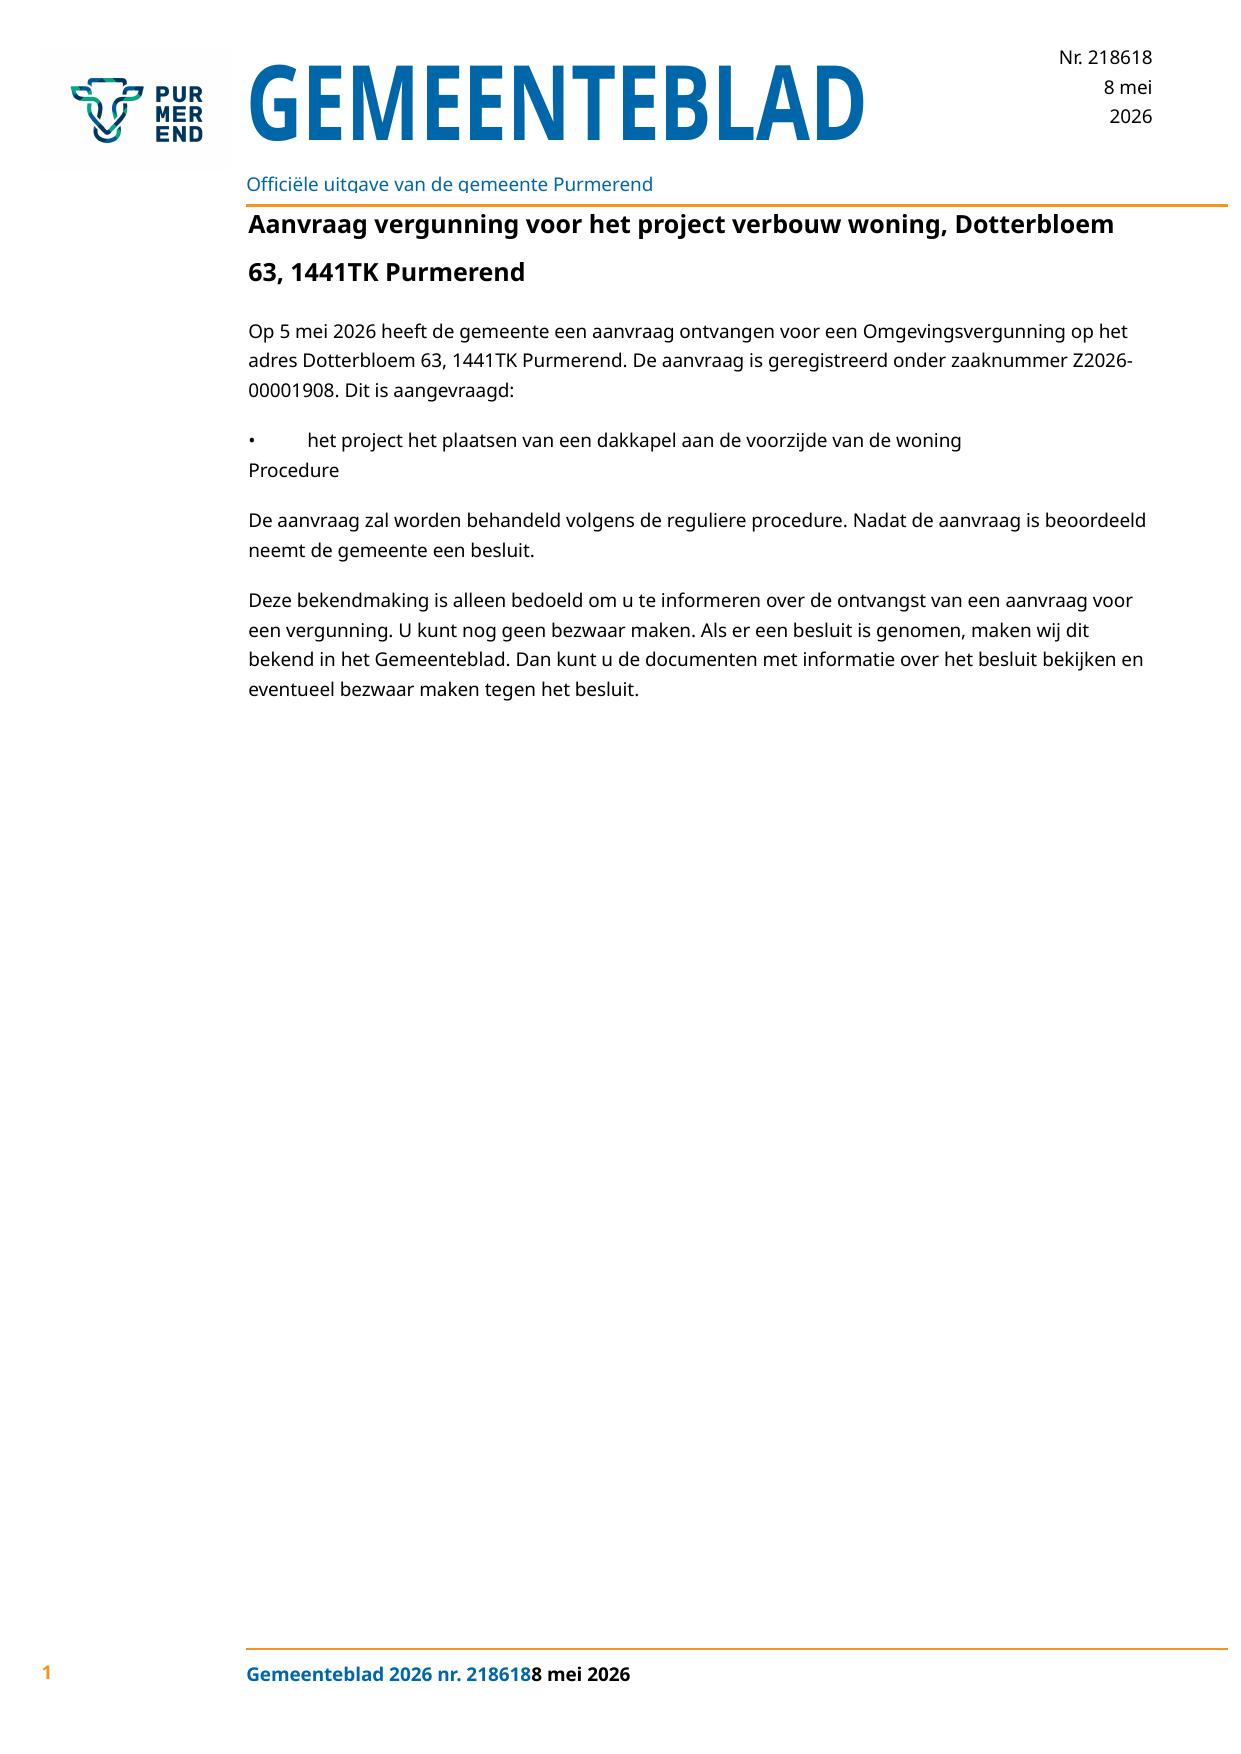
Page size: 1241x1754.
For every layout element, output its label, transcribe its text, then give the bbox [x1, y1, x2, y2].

text Procedure [248, 457, 1152, 483]
text Deze bekendmaking is alleen bedoeld om u te informeren over de ontvangst van een aanvraag voor een vergunning. U kunt nog geen bezwaar maken. Als er een besluit is genomen, maken wij dit bekend in het Gemeenteblad. Dan kunt u de documenten met informatie over het besluit bekijken en eventueel bezwaar maken tegen het besluit. [248, 587, 1152, 702]
text De aanvraag zal worden behandeld volgens de reguliere procedure. Nadat de aanvraag is beoordeeld neemt de gemeente een besluit. [248, 507, 1152, 563]
picture [41, 47, 231, 172]
text Aanvraag vergunning voor het project verbouw woning, Dotterbloem 63, 1441TK Purmerend [248, 207, 1152, 288]
text Op 5 mei 2026 heeft de gemeente een aanvraag ontvangen voor een Omgevingsvergunning op het adres Dotterbloem 63, 1441TK Purmerend. De aanvraag is geregistreerd onder zaaknummer Z2026-00001908. Dit is aangevraagd: [248, 318, 1152, 403]
list het project het plaatsen van een dakkapel aan de voorzijde van de woning [248, 427, 1152, 453]
